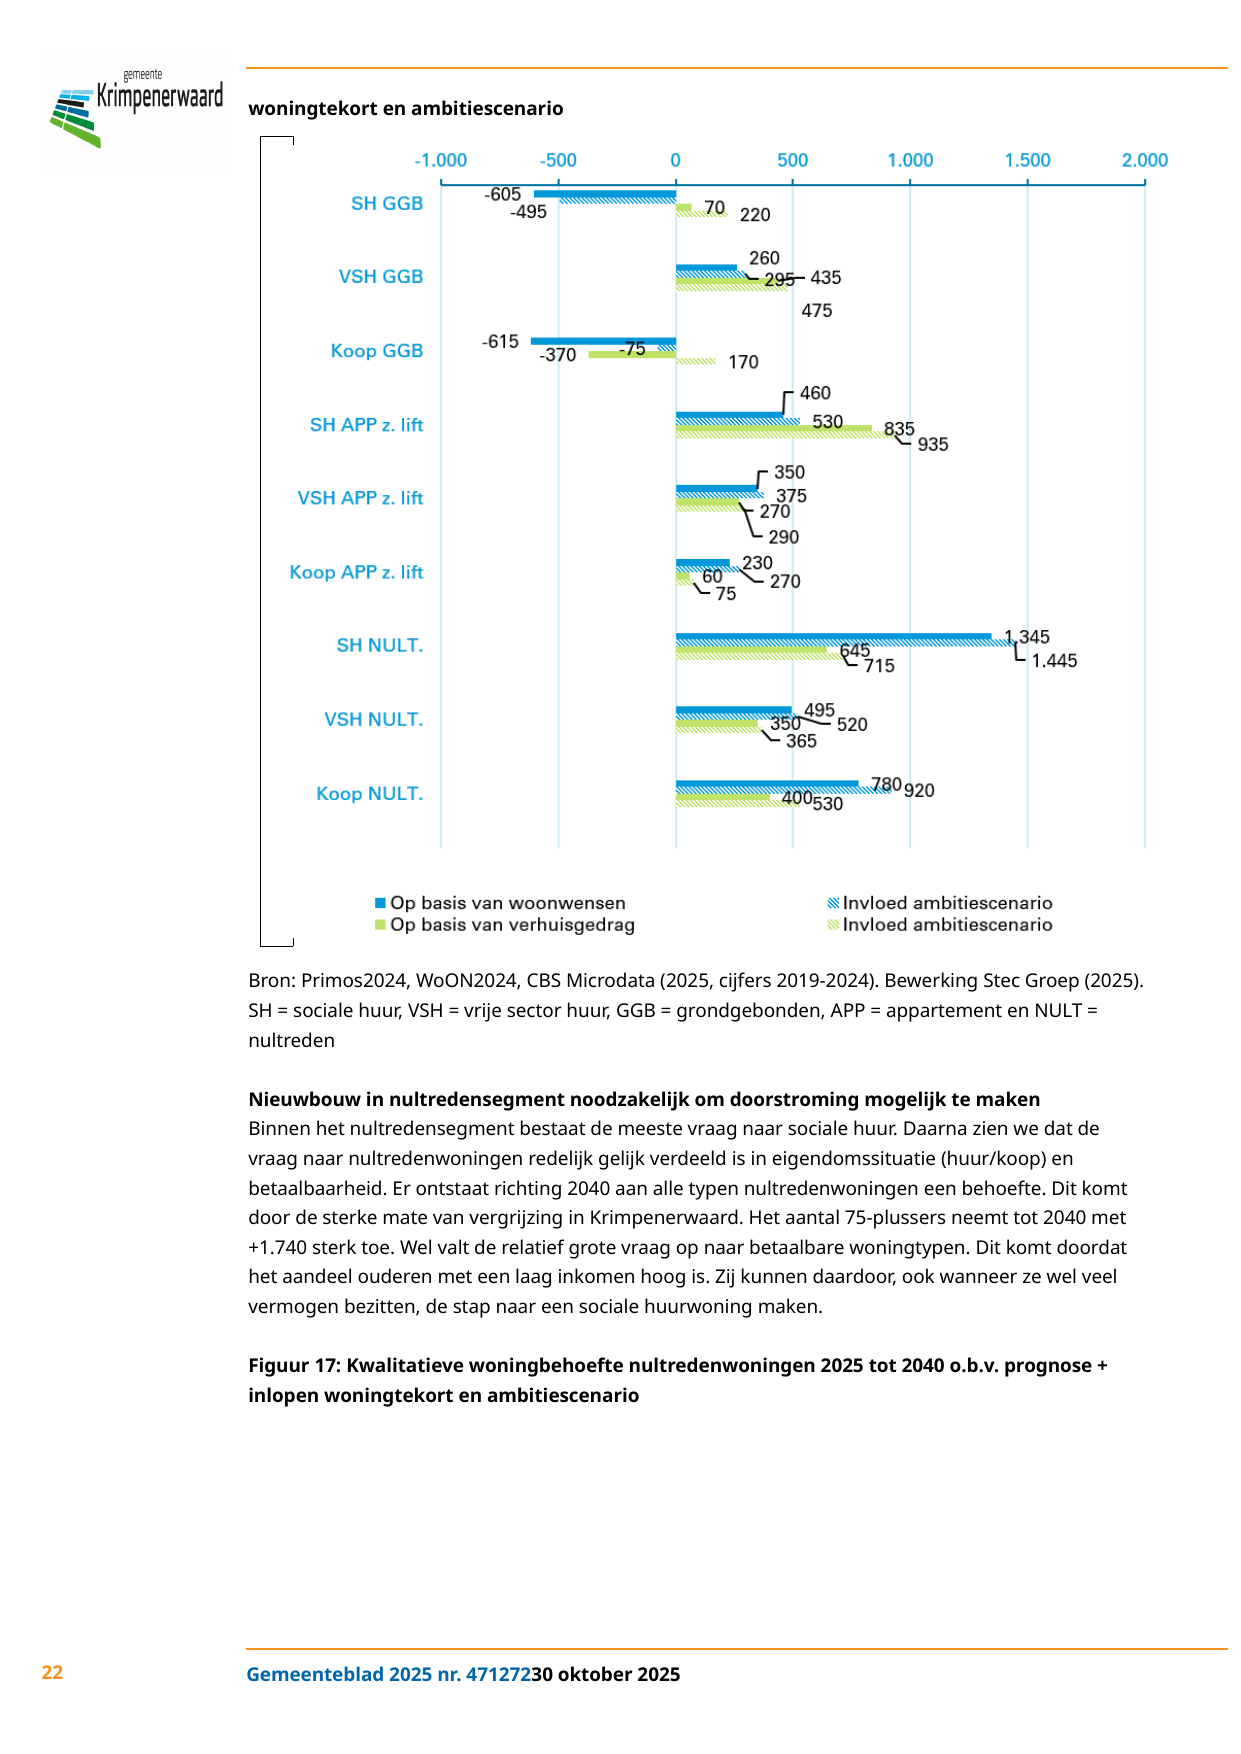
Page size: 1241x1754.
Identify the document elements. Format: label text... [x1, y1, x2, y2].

text Nieuwbouw in nultredensegment noodzakelijk om doorstroming mogelijk te maken [248, 1086, 1152, 1112]
picture [41, 47, 231, 172]
text Binnen het nultredensegment bestaat de meeste vraag naar sociale huur. Daarna zien we dat de vraag naar nultredenwoningen redelijk gelijk verdeeld is in eigendomssituatie (huur/koop) en betaalbaarheid. Er ontstaat richting 2040 aan alle typen nultredenwoningen een behoefte. Dit komt door de sterke mate van vergrijzing in Krimpenerwaard. Het aantal 75-plussers neemt tot 2040 met +1.740 sterk toe. Wel valt de relatief grote vraag op naar betaalbare woningtypen. Dit komt doordat het aandeel ouderen met een laag inkomen hoog is. Zij kunnen daardoor, ook wanneer ze wel veel vermogen bezitten, de stap naar een sociale huurwoning maken. [248, 1116, 1152, 1319]
text Figuur 17: Kwalitatieve woningbehoefte nultredenwoningen 2025 tot 2040 o.b.v. prognose + inlopen woningtekort en ambitiescenario [248, 1352, 1152, 1408]
text Bron: Primos2024, WoON2024, CBS Microdata (2025, cijfers 2019-2024). Bewerking Stec Groep (2025). [248, 968, 1152, 993]
picture [268, 145, 1173, 938]
text woningtekort en ambitiescenario [248, 95, 1152, 121]
text SH = sociale huur, VSH = vrije sector huur, GGB = grondgebonden, APP = appartement en NULT = nultreden [248, 997, 1152, 1053]
